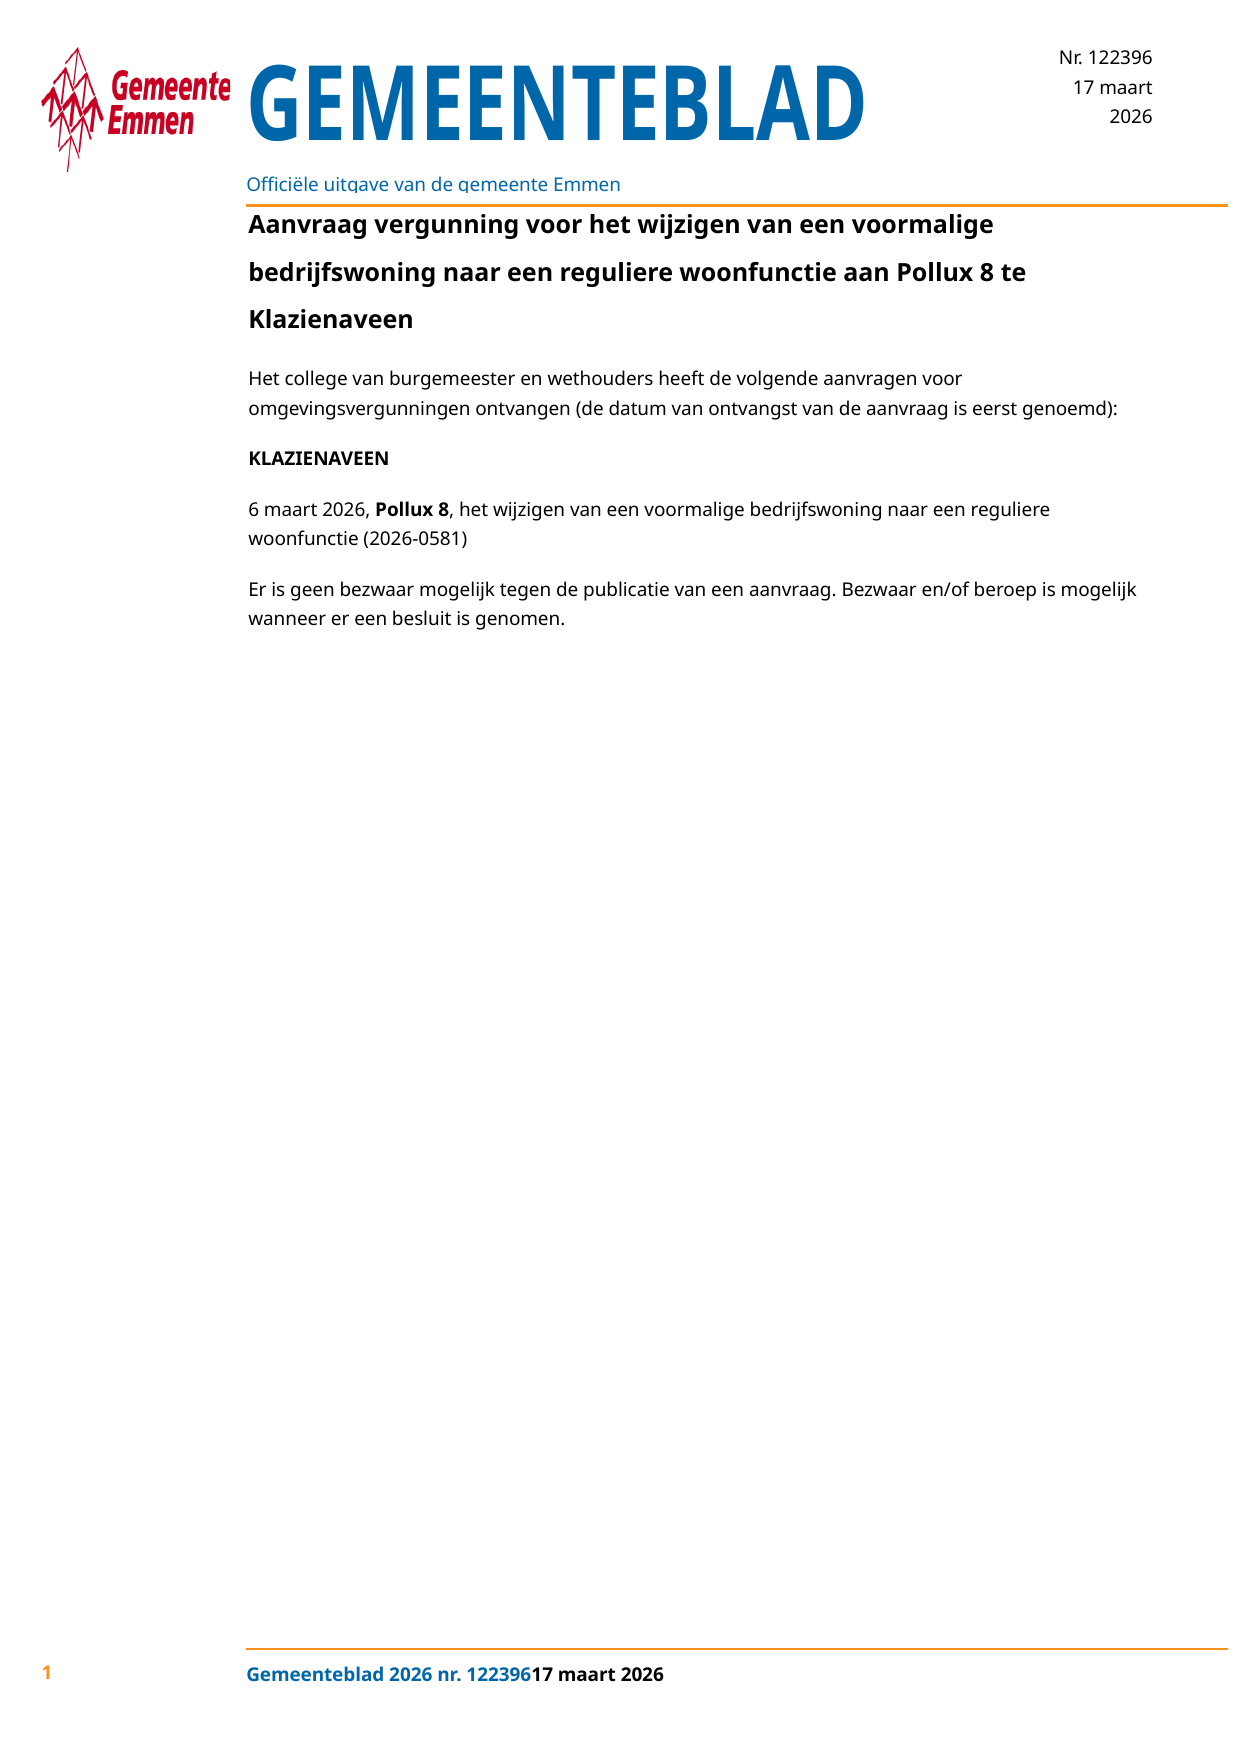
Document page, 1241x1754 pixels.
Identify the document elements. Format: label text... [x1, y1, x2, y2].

text KLAZIENAVEEN [248, 446, 1152, 471]
text Er is geen bezwaar mogelijk tegen de publicatie van een aanvraag. Bezwaar en/of beroep is mogelijk wanneer er een besluit is genomen. [248, 576, 1152, 631]
text 6 maart 2026, Pollux 8, het wijzigen van een voormalige bedrijfswoning naar een reguliere woonfunctie (2026-0581) [248, 496, 1152, 551]
picture [41, 47, 231, 172]
text Aanvraag vergunning voor het wijzigen van een voormalige bedrijfswoning naar een reguliere woonfunctie aan Pollux 8 te Klazienaveen [248, 207, 1152, 336]
text Het college van burgemeester en wethouders heeft de volgende aanvragen voor omgevingsvergunningen ontvangen (de datum van ontvangst van de aanvraag is eerst genoemd): [248, 366, 1152, 421]
